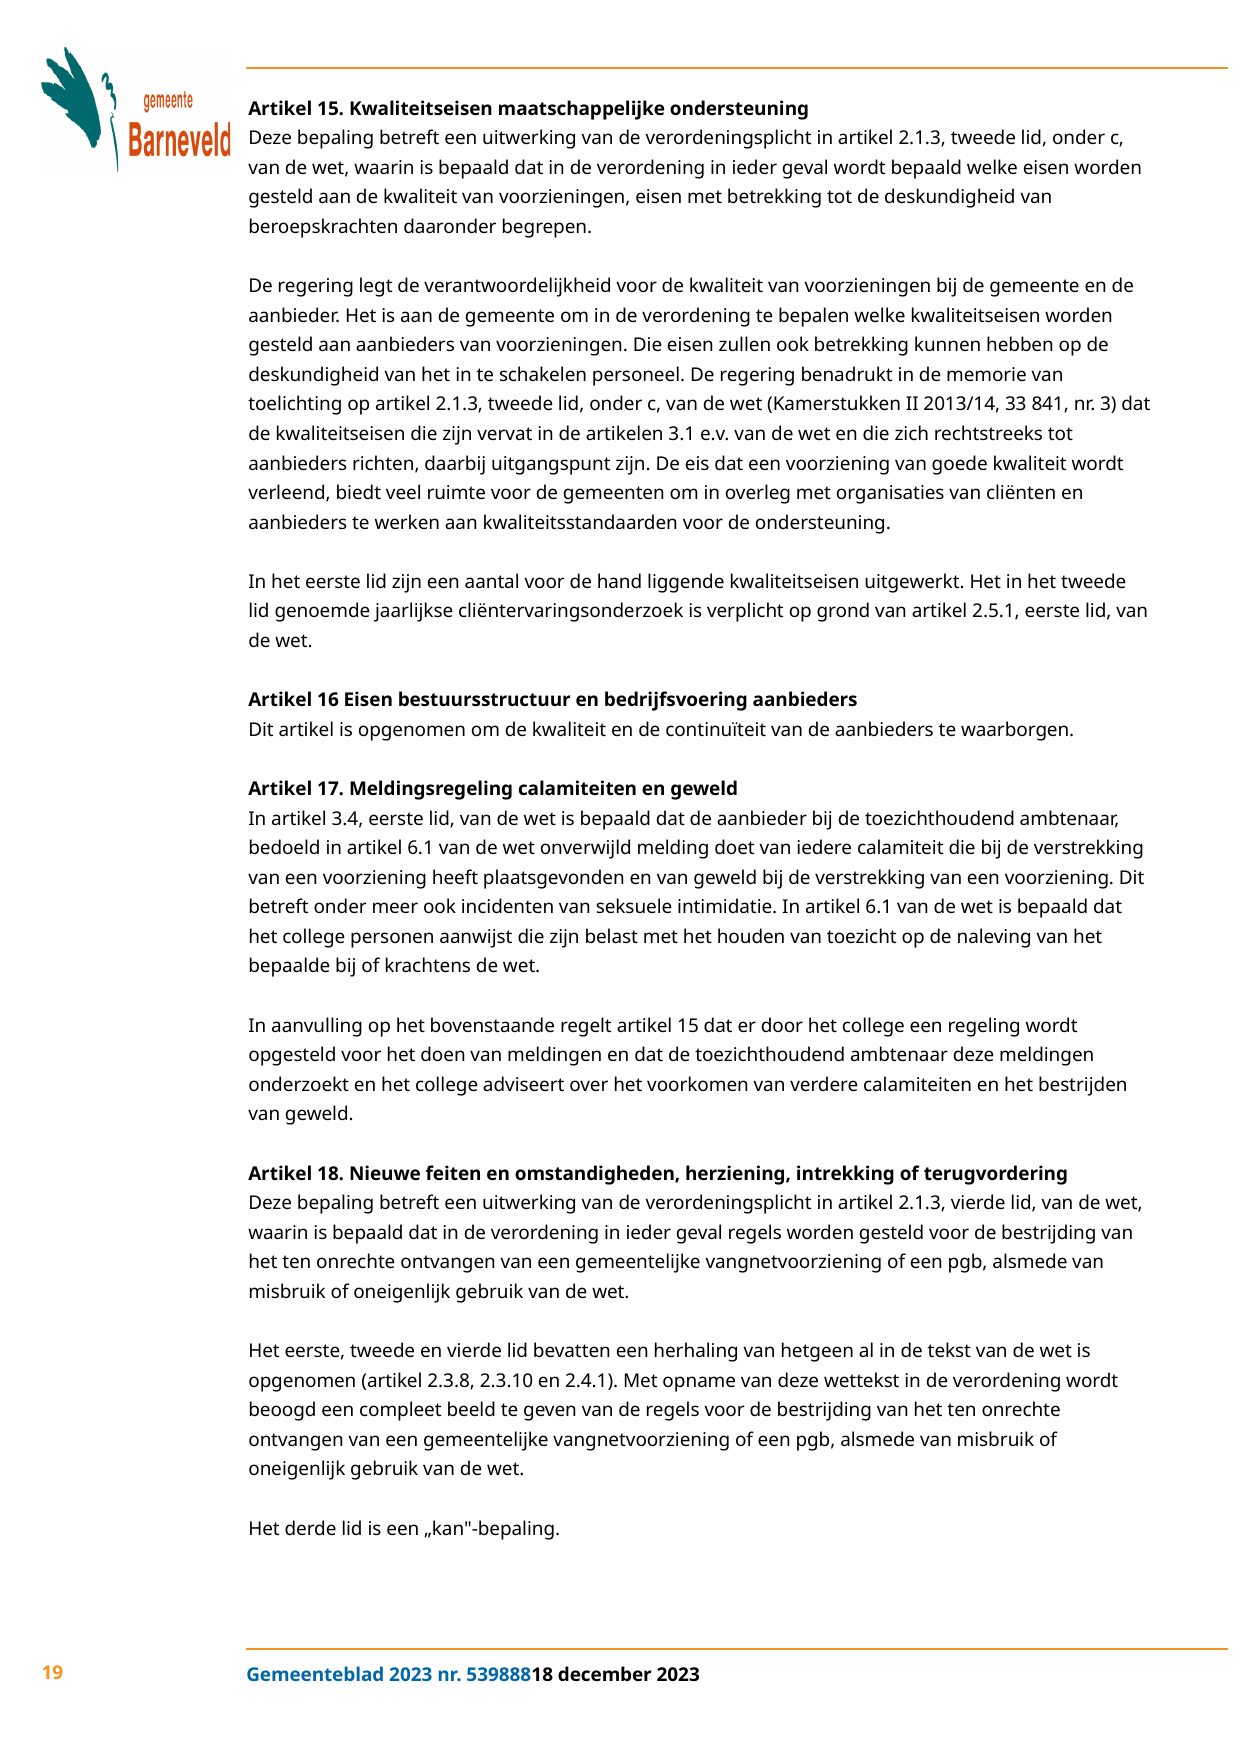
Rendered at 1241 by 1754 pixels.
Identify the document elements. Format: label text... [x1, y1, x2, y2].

text Dit artikel is opgenomen om de kwaliteit en de continuïteit van de aanbieders te waarborgen. [248, 716, 1152, 742]
text Artikel 18. Nieuwe feiten en omstandigheden, herziening, intrekking of terugvordering [248, 1160, 1152, 1186]
text De regering legt de verantwoordelijkheid voor de kwaliteit van voorzieningen bij de gemeente en de aanbieder. Het is aan de gemeente om in de verordening te bepalen welke kwaliteitseisen worden gesteld aan aanbieders van voorzieningen. Die eisen zullen ook betrekking kunnen hebben op de deskundigheid van het in te schakelen personeel. De regering benadrukt in de memorie van toelichting op artikel 2.1.3, tweede lid, onder c, van de wet (Kamerstukken II 2013/14, 33 841, nr. 3) dat de kwaliteitseisen die zijn vervat in de artikelen 3.1 e.v. van de wet en die zich rechtstreeks tot aanbieders richten, daarbij uitgangspunt zijn. De eis dat een voorziening van goede kwaliteit wordt verleend, biedt veel ruimte voor de gemeenten om in overleg met organisaties van cliënten en aanbieders te werken aan kwaliteitsstandaarden voor de ondersteuning. [248, 272, 1152, 535]
text Artikel 16 Eisen bestuursstructuur en bedrijfsvoering aanbieders [248, 686, 1152, 712]
text In artikel 3.4, eerste lid, van de wet is bepaald dat de aanbieder bij de toezichthoudend ambtenaar, bedoeld in artikel 6.1 van de wet onverwijld melding doet van iedere calamiteit die bij de verstrekking van een voorziening heeft plaatsgevonden en van geweld bij de verstrekking van een voorziening. Dit betreft onder meer ook incidenten van seksuele intimidatie. In artikel 6.1 van de wet is bepaald dat het college personen aanwijst die zijn belast met het houden van toezicht op de naleving van het bepaalde bij of krachtens de wet. [248, 805, 1152, 978]
text Deze bepaling betreft een uitwerking van de verordeningsplicht in artikel 2.1.3, vierde lid, van de wet, waarin is bepaald dat in de verordening in ieder geval regels worden gesteld voor de bestrijding van het ten onrechte ontvangen van een gemeentelijke vangnetvoorziening of een pgb, alsmede van misbruik of oneigenlijk gebruik van de wet. [248, 1189, 1152, 1304]
picture [41, 47, 231, 172]
text Het derde lid is een „kan"-bepaling. [248, 1515, 1152, 1541]
text Artikel 15. Kwaliteitseisen maatschappelijke ondersteuning [248, 95, 1152, 121]
text Het eerste, tweede en vierde lid bevatten een herhaling van hetgeen al in de tekst van de wet is opgenomen (artikel 2.3.8, 2.3.10 en 2.4.1). Met opname van deze wettekst in de verordening wordt beoogd een compleet beeld te geven van de regels voor de bestrijding van het ten onrechte ontvangen van een gemeentelijke vangnetvoorziening of een pgb, alsmede van misbruik of oneigenlijk gebruik van de wet. [248, 1337, 1152, 1481]
text In het eerste lid zijn een aantal voor de hand liggende kwaliteitseisen uitgewerkt. Het in het tweede lid genoemde jaarlijkse cliëntervaringsonderzoek is verplicht op grond van artikel 2.5.1, eerste lid, van de wet. [248, 568, 1152, 653]
text Artikel 17. Meldingsregeling calamiteiten en geweld [248, 775, 1152, 801]
text In aanvulling op het bovenstaande regelt artikel 15 dat er door het college een regeling wordt opgesteld voor het doen van meldingen en dat de toezichthoudend ambtenaar deze meldingen onderzoekt en het college adviseert over het voorkomen van verdere calamiteiten en het bestrijden van geweld. [248, 1012, 1152, 1126]
text Deze bepaling betreft een uitwerking van de verordeningsplicht in artikel 2.1.3, tweede lid, onder c, van de wet, waarin is bepaald dat in de verordening in ieder geval wordt bepaald welke eisen worden gesteld aan de kwaliteit van voorzieningen, eisen met betrekking tot de deskundigheid van beroepskrachten daaronder begrepen. [248, 124, 1152, 239]
